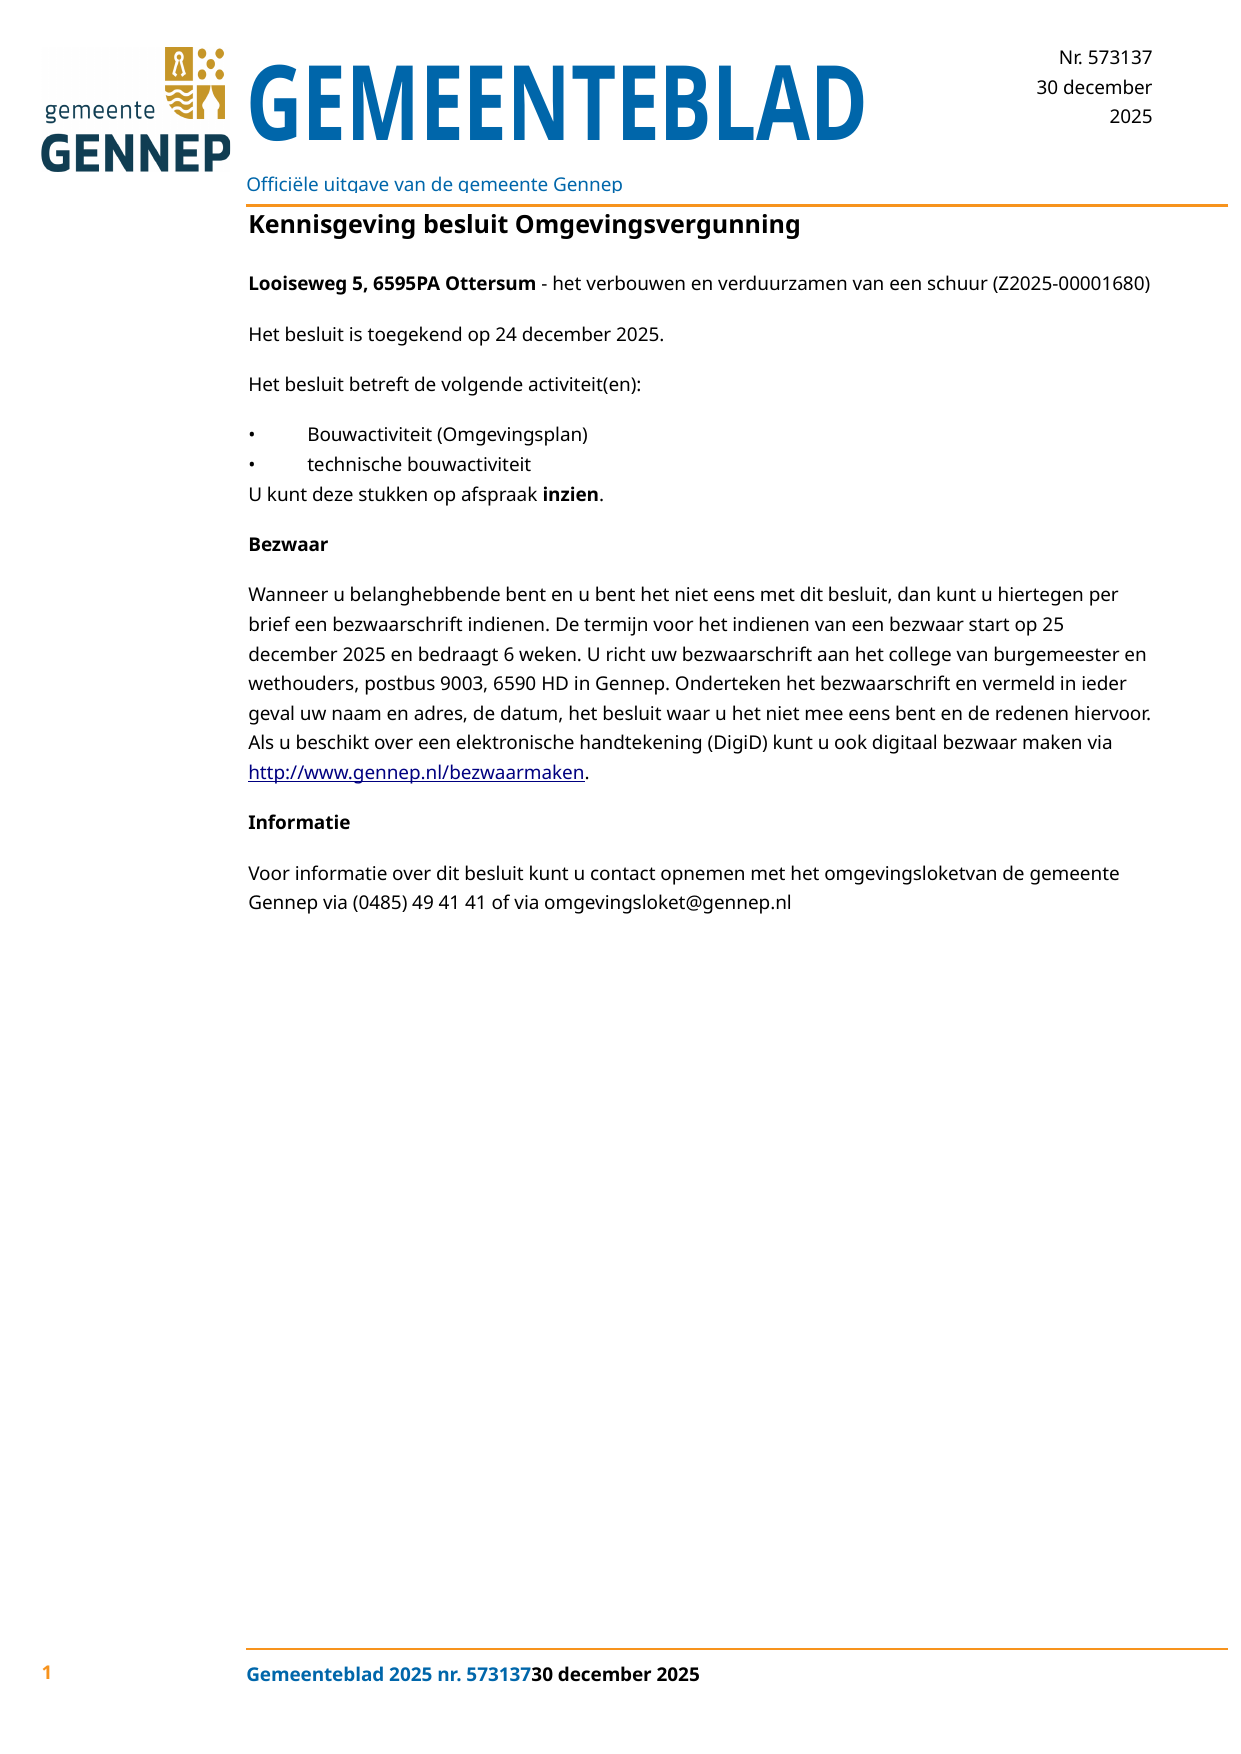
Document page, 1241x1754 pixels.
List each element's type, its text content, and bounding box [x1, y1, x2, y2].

list Bouwactiviteit (Omgevingsplan) [248, 422, 1152, 447]
text Kennisgeving besluit Omgevingsvergunning [248, 207, 1152, 241]
text U kunt deze stukken op afspraak inzien. [248, 481, 1152, 506]
list technische bouwactiviteit [248, 451, 1152, 477]
text Het besluit betreft de volgende activiteit(en): [248, 371, 1152, 397]
picture [41, 47, 231, 172]
text Bezwaar [248, 531, 1152, 557]
text Informatie [248, 809, 1152, 835]
text Wanneer u belanghebbende bent en u bent het niet eens met dit besluit, dan kunt u hiertegen per brief een bezwaarschrift indienen. De termijn voor het indienen van een bezwaar start op 25 december 2025 en bedraagt 6 weken. U richt uw bezwaarschrift aan het college van burgemeester en wethouders, postbus 9003, 6590 HD in Gennep. Onderteken het bezwaarschrift en vermeld in ieder geval uw naam en adres, de datum, het besluit waar u het niet mee eens bent en de redenen hiervoor. Als u beschikt over een elektronische handtekening (DigiD) kunt u ook digitaal bezwaar maken via http://www.gennep.nl/bezwaarmaken. [248, 582, 1152, 785]
text Looiseweg 5, 6595PA Ottersum - het verbouwen en verduurzamen van een schuur (Z2025-00001680) [248, 270, 1152, 296]
text Voor informatie over dit besluit kunt u contact opnemen met het omgevingsloketvan de gemeente Gennep via (0485) 49 41 41 of via omgevingsloket@gennep.nl [248, 860, 1152, 915]
text Het besluit is toegekend op 24 december 2025. [248, 321, 1152, 346]
